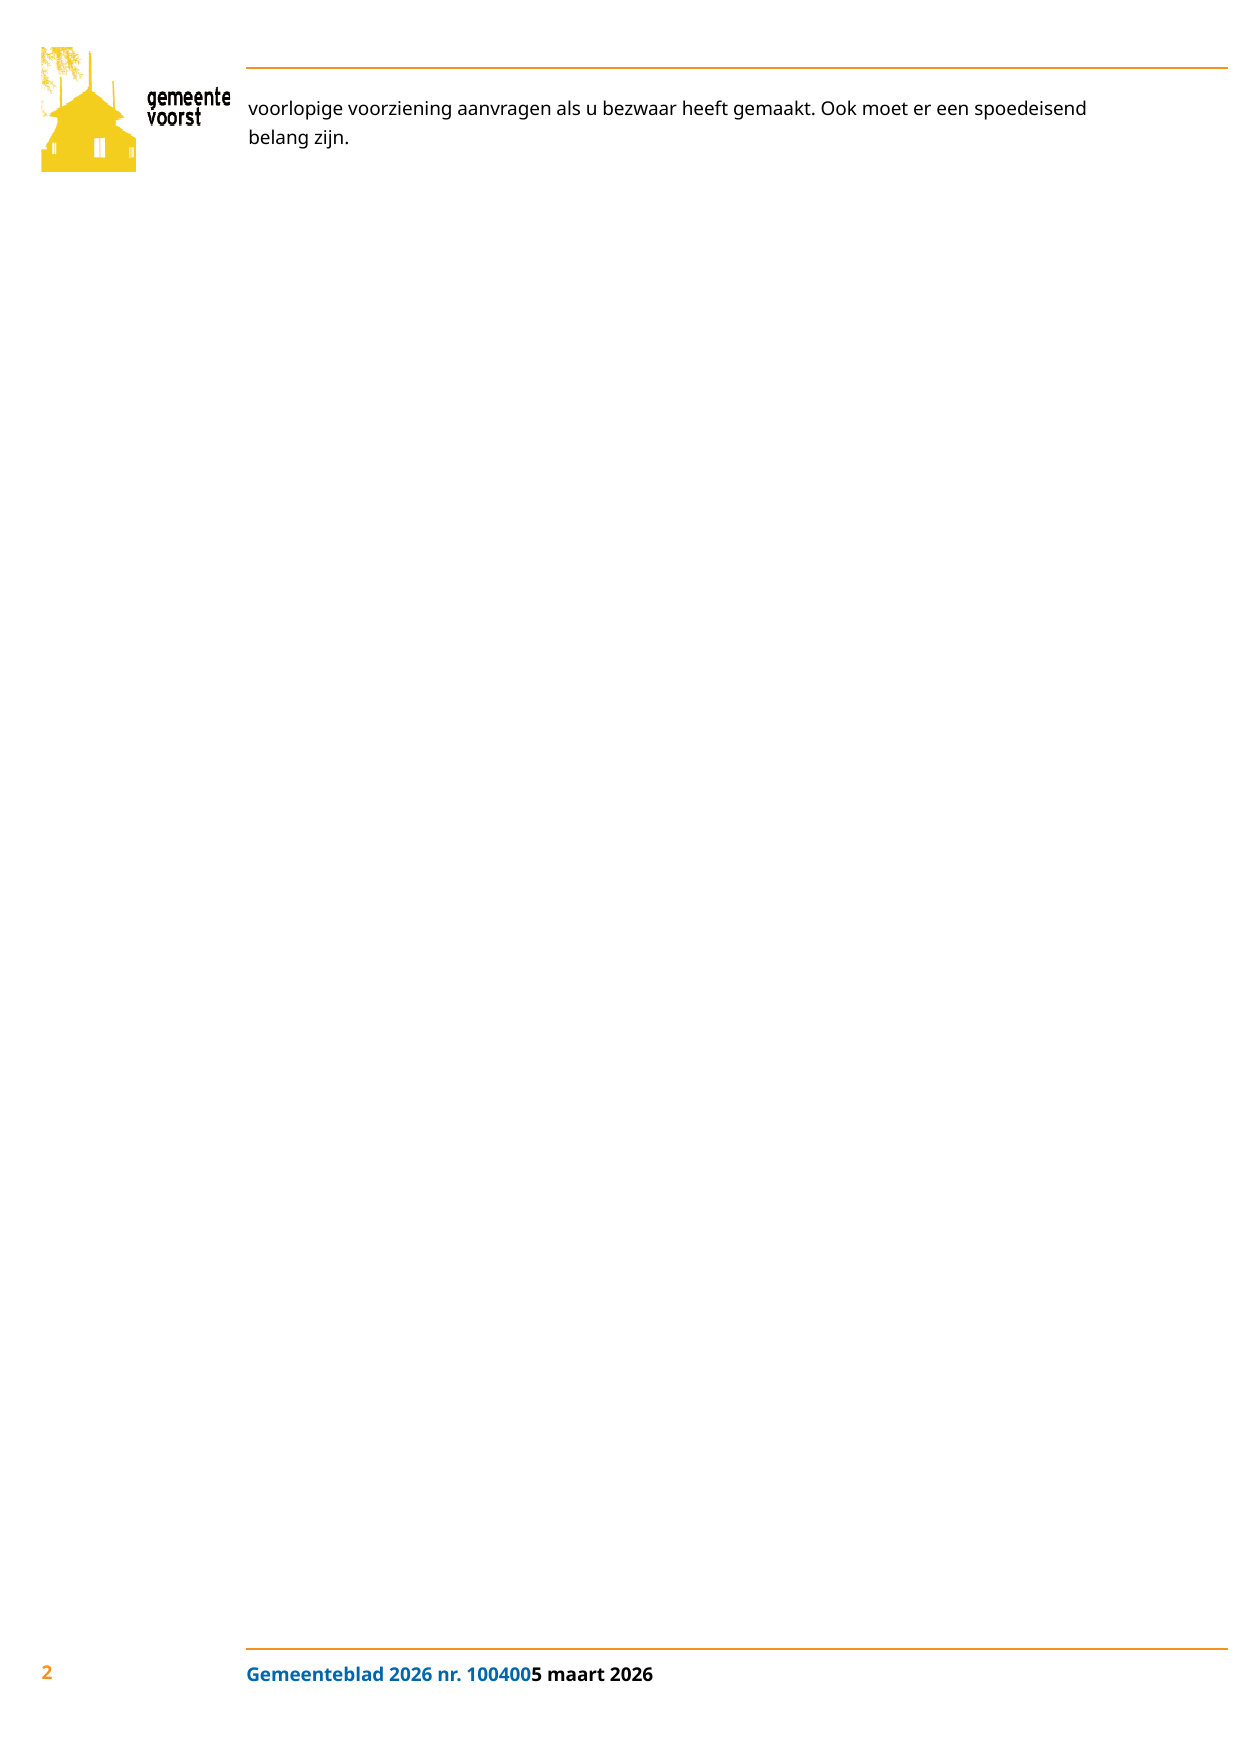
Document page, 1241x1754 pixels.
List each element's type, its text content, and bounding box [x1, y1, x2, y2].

text voorlopige voorziening aanvragen als u bezwaar heeft gemaakt. Ook moet er een spoedeisend belang zijn. [248, 95, 1152, 150]
picture [41, 47, 231, 172]
